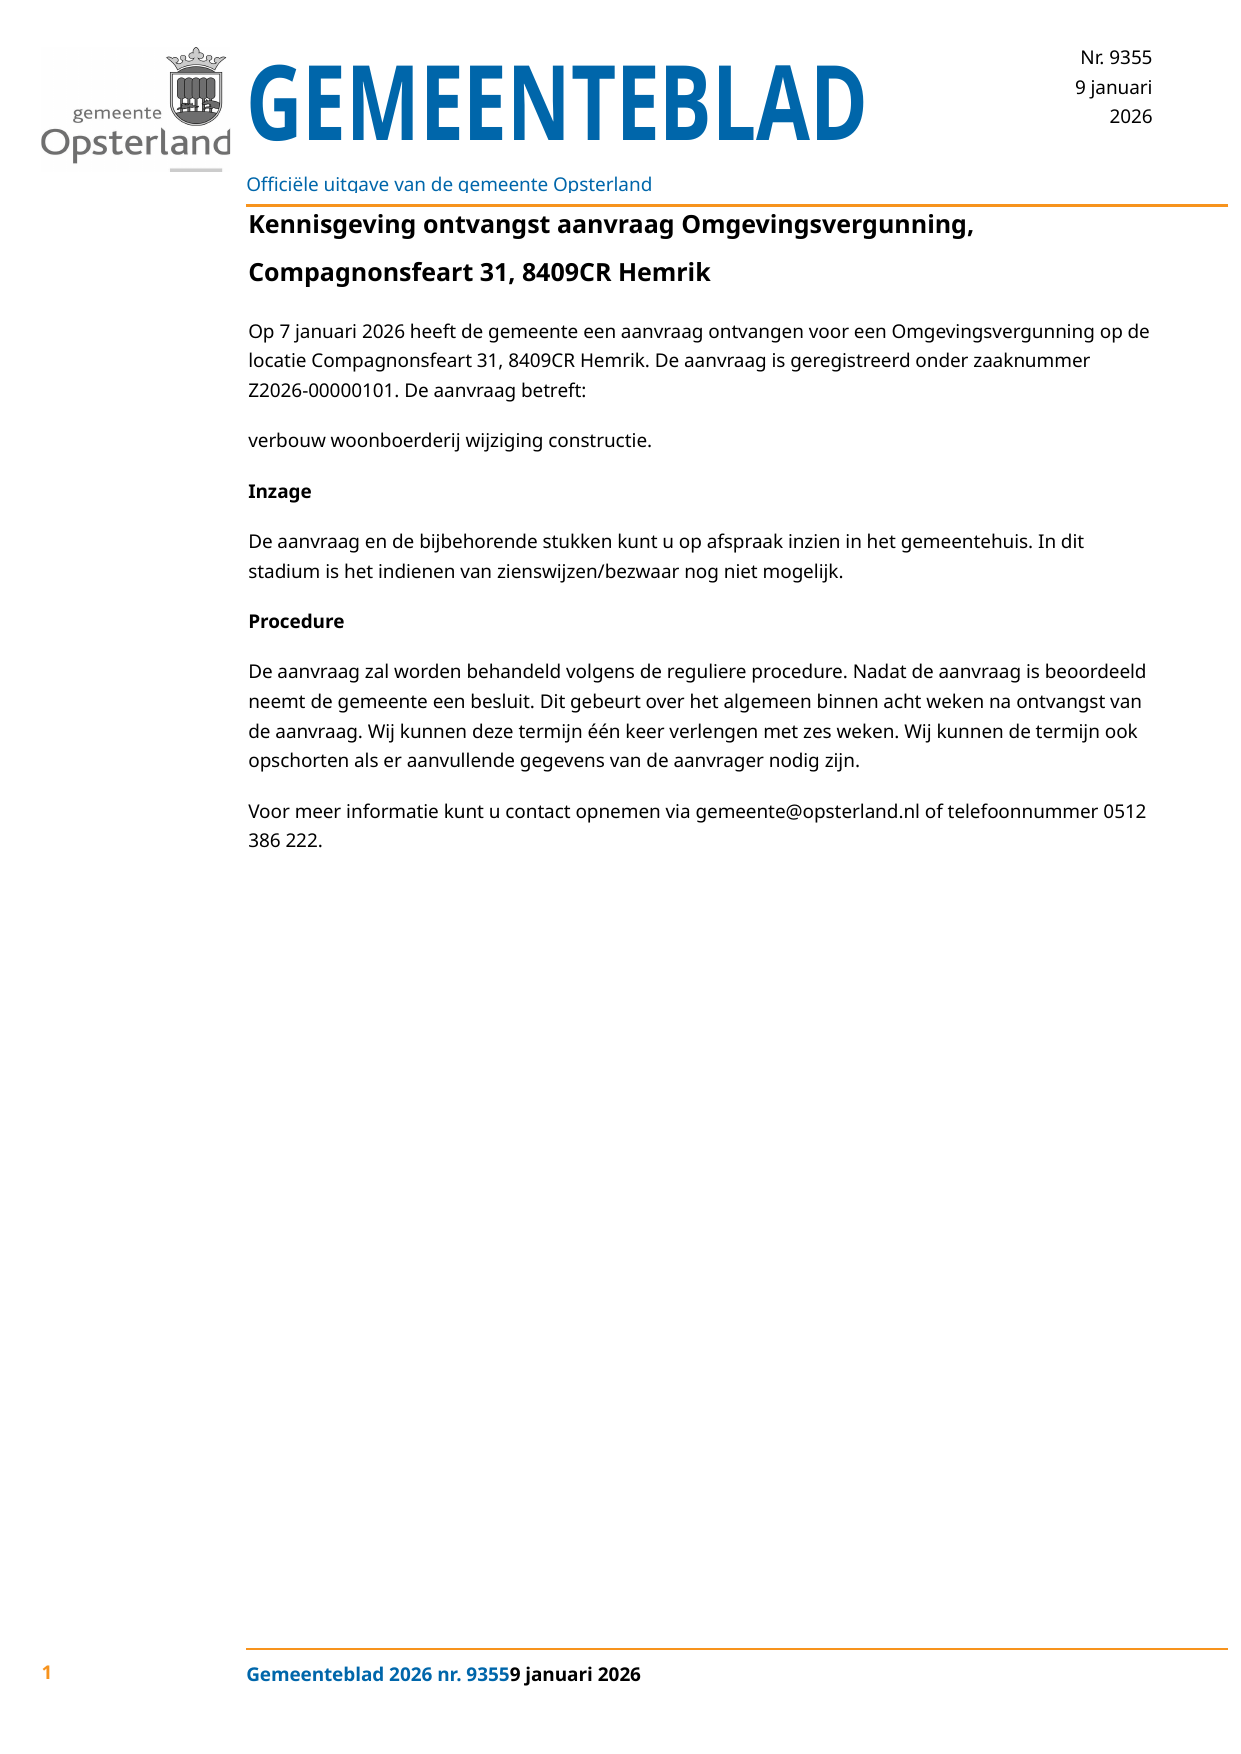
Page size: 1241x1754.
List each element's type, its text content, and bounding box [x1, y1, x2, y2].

picture [41, 47, 231, 172]
text De aanvraag en de bijbehorende stukken kunt u op afspraak inzien in het gemeentehuis. In dit stadium is het indienen van zienswijzen/bezwaar nog niet mogelijk. [248, 528, 1152, 584]
text Inzage [248, 478, 1152, 504]
text Op 7 januari 2026 heeft de gemeente een aanvraag ontvangen voor een Omgevingsvergunning op de locatie Compagnonsfeart 31, 8409CR Hemrik. De aanvraag is geregistreerd onder zaaknummer Z2026-00000101. De aanvraag betreft: [248, 318, 1152, 403]
text Voor meer informatie kunt u contact opnemen via gemeente@opsterland.nl of telefoonnummer 0512 386 222. [248, 798, 1152, 853]
text Procedure [248, 608, 1152, 634]
text Kennisgeving ontvangst aanvraag Omgevingsvergunning, Compagnonsfeart 31, 8409CR Hemrik [248, 207, 1152, 288]
text verbouw woonboerderij wijziging constructie. [248, 427, 1152, 453]
text De aanvraag zal worden behandeld volgens de reguliere procedure. Nadat de aanvraag is beoordeeld neemt de gemeente een besluit. Dit gebeurt over het algemeen binnen acht weken na ontvangst van de aanvraag. Wij kunnen deze termijn één keer verlengen met zes weken. Wij kunnen de termijn ook opschorten als er aanvullende gegevens van de aanvrager nodig zijn. [248, 659, 1152, 773]
